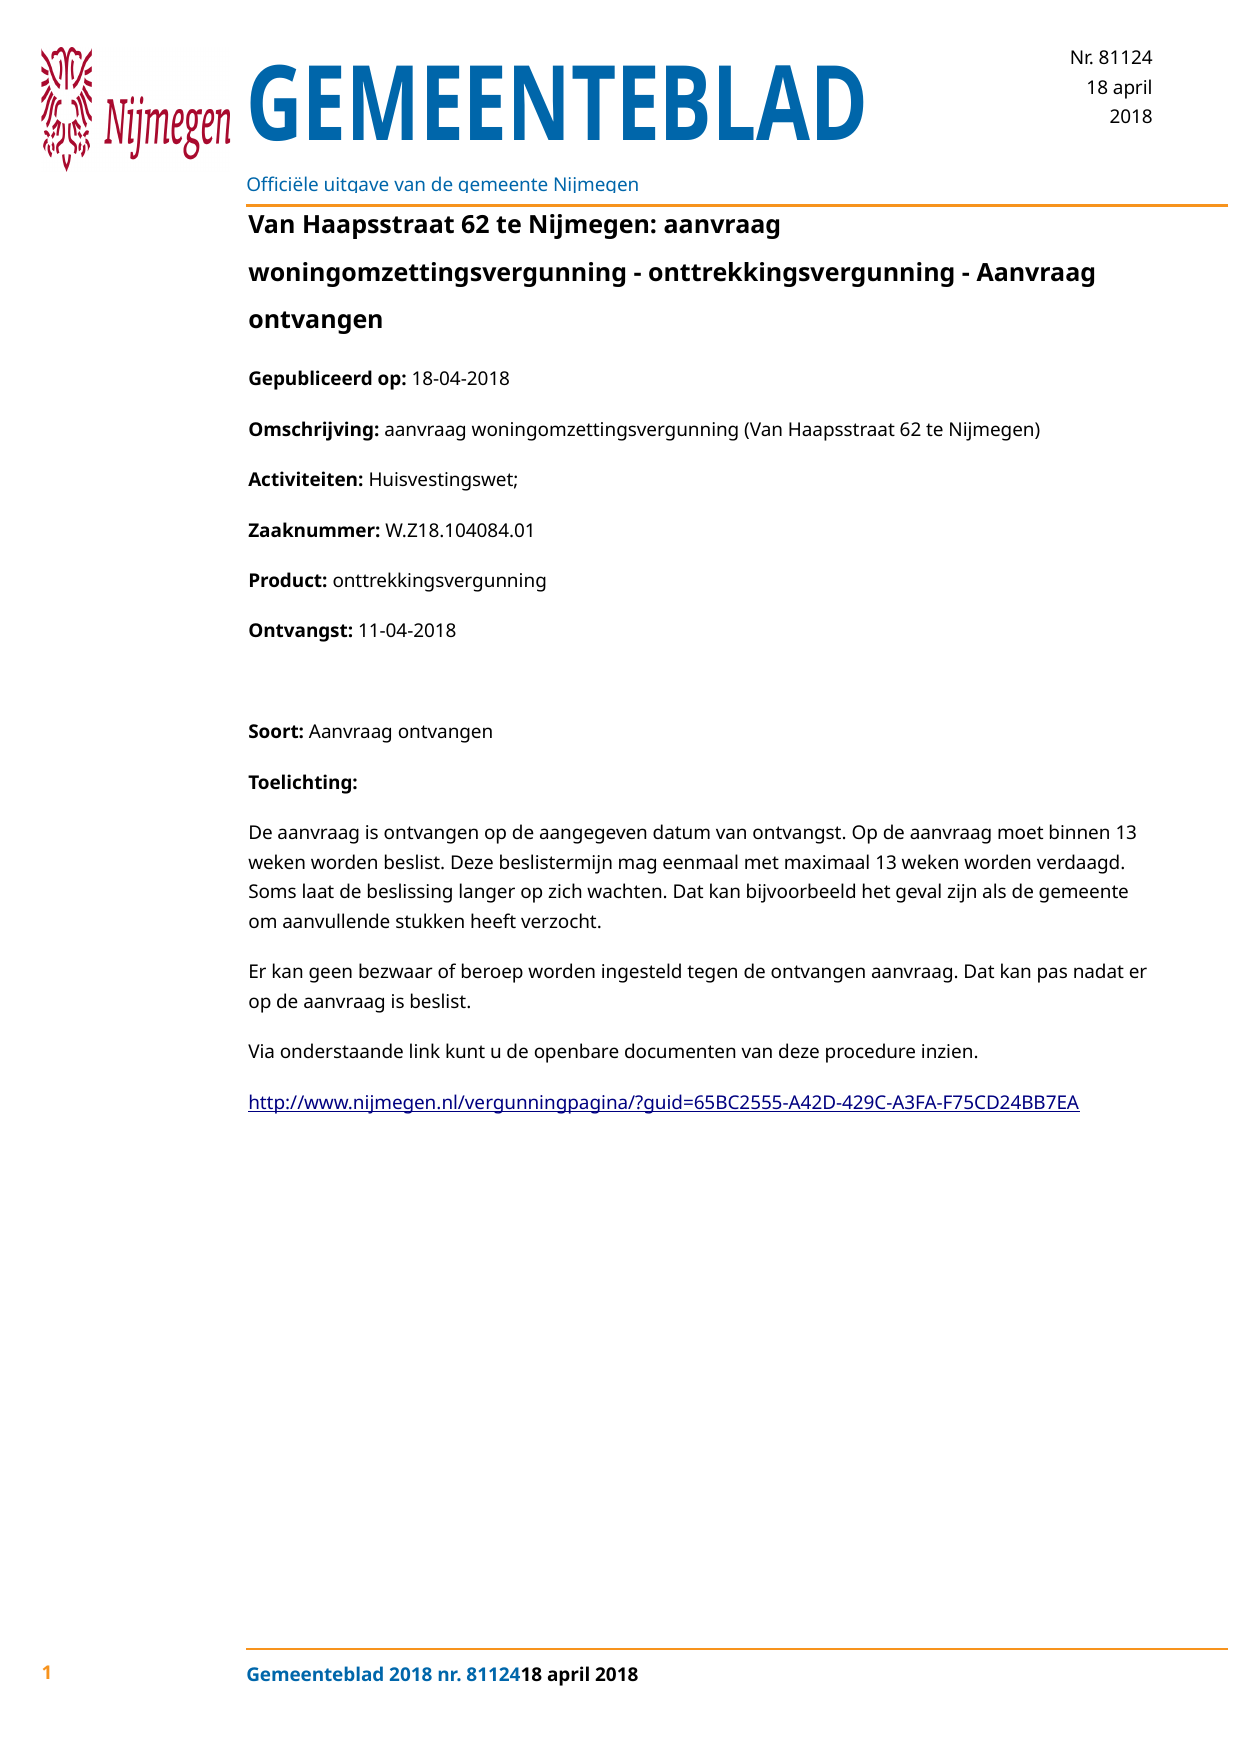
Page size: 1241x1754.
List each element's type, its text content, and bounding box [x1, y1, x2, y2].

text Activiteiten: Huisvestingswet; [248, 466, 1152, 492]
text Er kan geen bezwaar of beroep worden ingesteld tegen de ontvangen aanvraag. Dat kan pas nadat er op de aanvraag is beslist. [248, 958, 1152, 1014]
text Via onderstaande link kunt u de openbare documenten van deze procedure inzien. [248, 1038, 1152, 1064]
text Van Haapsstraat 62 te Nijmegen: aanvraag woningomzettingsvergunning - onttrekkingsvergunning - Aanvraag ontvangen [248, 207, 1152, 336]
text Toelichting: [248, 769, 1152, 794]
text Omschrijving: aanvraag woningomzettingsvergunning (Van Haapsstraat 62 te Nijmegen) [248, 416, 1152, 442]
text Gepubliceerd op: 18-04-2018 [248, 366, 1152, 391]
text http://www.nijmegen.nl/vergunningpagina/?guid=65BC2555-A42D-429C-A3FA-F75CD24BB7EA [248, 1089, 1152, 1114]
text De aanvraag is ontvangen op de aangegeven datum van ontvangst. Op de aanvraag moet binnen 13 weken worden beslist. Deze beslistermijn mag eenmaal met maximaal 13 weken worden verdaagd. Soms laat de beslissing langer op zich wachten. Dat kan bijvoorbeeld het geval zijn als de gemeente om aanvullende stukken heeft verzocht. [248, 819, 1152, 934]
picture [41, 47, 231, 172]
text Soort: Aanvraag ontvangen [248, 718, 1152, 744]
text Ontvangst: 11-04-2018 [248, 618, 1152, 643]
text Product: onttrekkingsvergunning [248, 567, 1152, 593]
text Zaaknummer: W.Z18.104084.01 [248, 517, 1152, 542]
